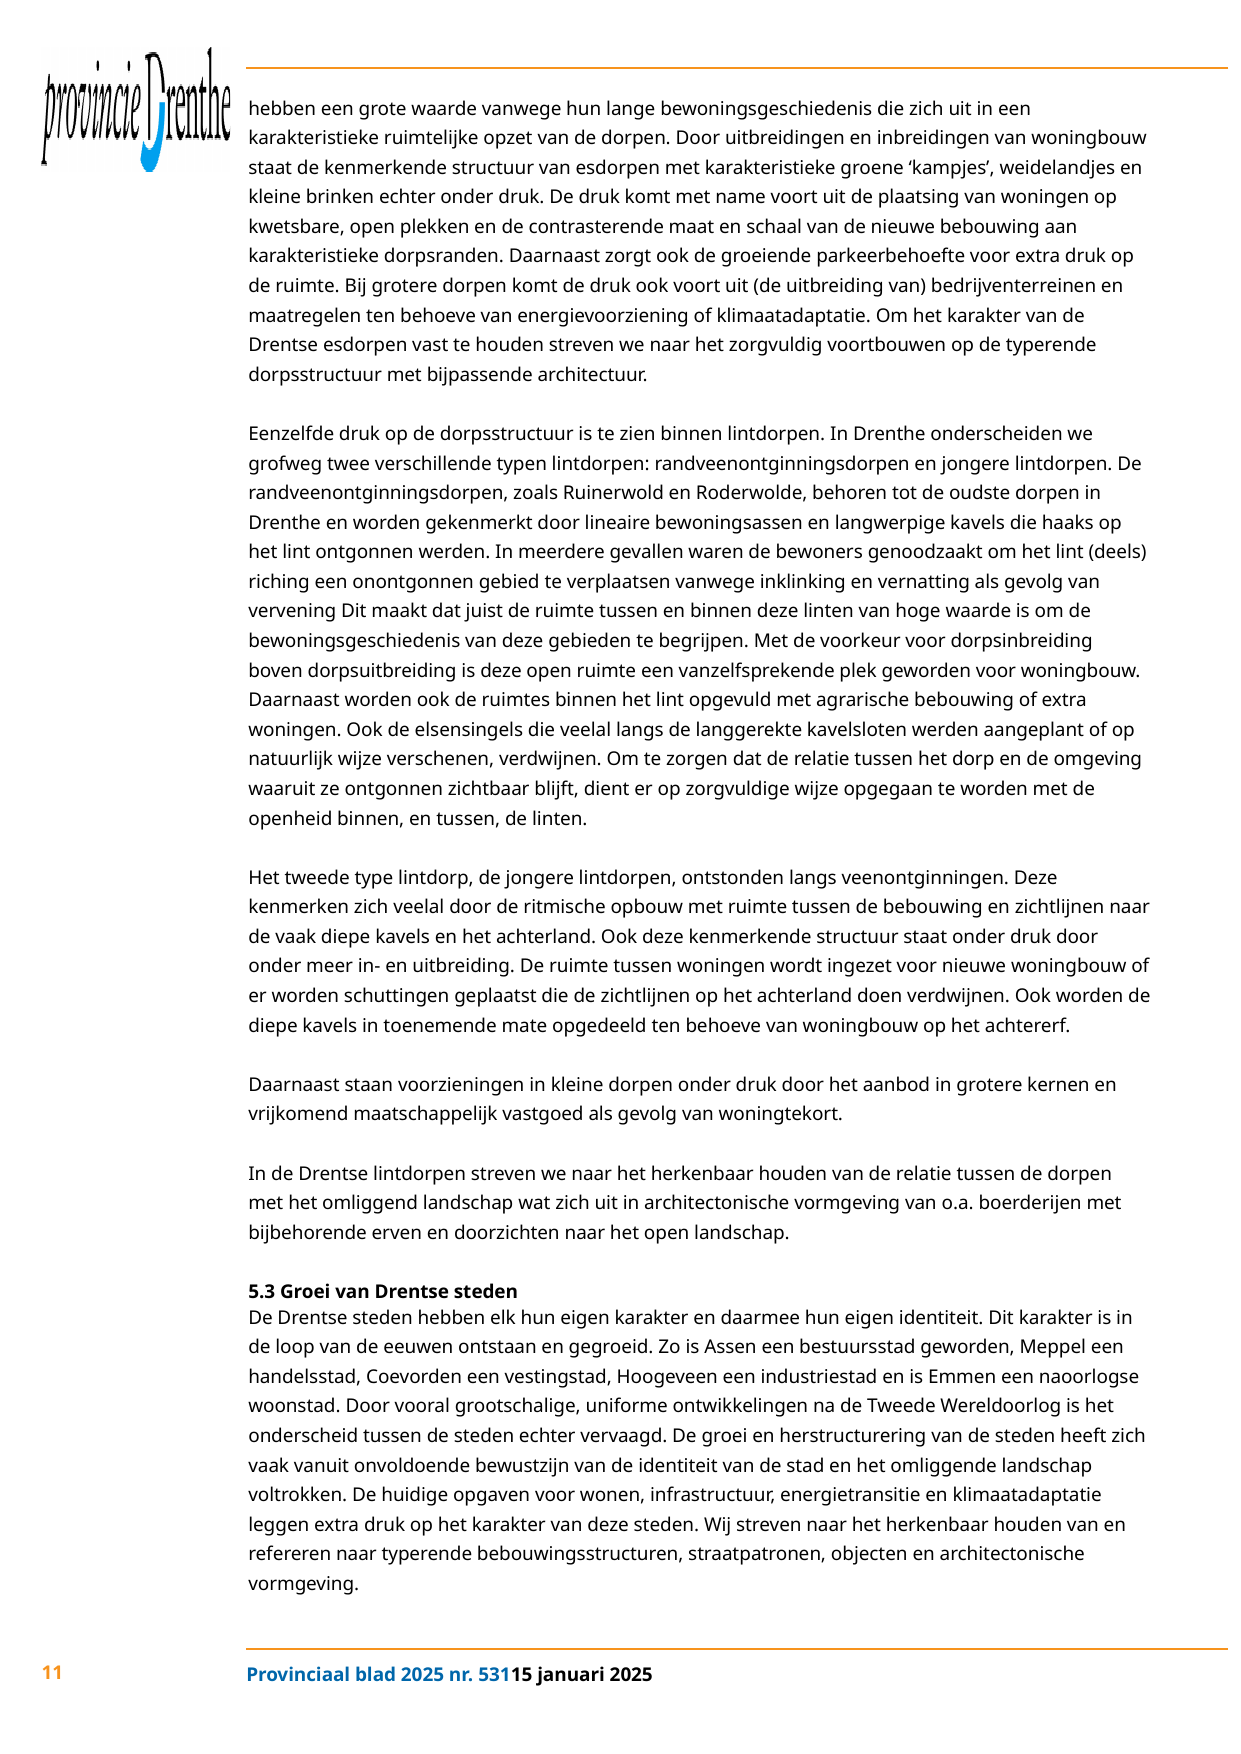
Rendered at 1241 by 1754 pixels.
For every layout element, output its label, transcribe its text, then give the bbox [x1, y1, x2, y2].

picture [41, 47, 231, 172]
text Daarnaast staan voorzieningen in kleine dorpen onder druk door het aanbod in grotere kernen en vrijkomend maatschappelijk vastgoed als gevolg van woningtekort. [248, 1071, 1152, 1126]
text De Drentse steden hebben elk hun eigen karakter en daarmee hun eigen identiteit. Dit karakter is in de loop van de eeuwen ontstaan en gegroeid. Zo is Assen een bestuursstad geworden, Meppel een handelsstad, Coevorden een vestingstad, Hoogeveen een industriestad en is Emmen een naoorlogse woonstad. Door vooral grootschalige, uniforme ontwikkelingen na de Tweede Wereldoorlog is het onderscheid tussen de steden echter vervaagd. De groei en herstructurering van de steden heeft zich vaak vanuit onvoldoende bewustzijn van de identiteit van de stad en het omliggende landschap voltrokken. De huidige opgaven voor wonen, infrastructuur, energietransitie en klimaatadaptatie leggen extra druk op het karakter van deze steden. Wij streven naar het herkenbaar houden van en refereren naar typerende bebouwingsstructuren, straatpatronen, objecten en architectonische vormgeving. [248, 1304, 1152, 1596]
text Eenzelfde druk op de dorpsstructuur is te zien binnen lintdorpen. In Drenthe onderscheiden we grofweg twee verschillende typen lintdorpen: randveenontginningsdorpen en jongere lintdorpen. De randveenontginningsdorpen, zoals Ruinerwold en Roderwolde, behoren tot de oudste dorpen in Drenthe en worden gekenmerkt door lineaire bewoningsassen en langwerpige kavels die haaks op het lint ontgonnen werden. In meerdere gevallen waren de bewoners genoodzaakt om het lint (deels) riching een onontgonnen gebied te verplaatsen vanwege inklinking en vernatting als gevolg van vervening Dit maakt dat juist de ruimte tussen en binnen deze linten van hoge waarde is om de bewoningsgeschiedenis van deze gebieden te begrijpen. Met de voorkeur voor dorpsinbreiding boven dorpsuitbreiding is deze open ruimte een vanzelfsprekende plek geworden voor woningbouw. Daarnaast worden ook de ruimtes binnen het lint opgevuld met agrarische bebouwing of extra woningen. Ook de elsensingels die veelal langs de langgerekte kavelsloten werden aangeplant of op natuurlijk wijze verschenen, verdwijnen. Om te zorgen dat de relatie tussen het dorp en de omgeving waaruit ze ontgonnen zichtbaar blijft, dient er op zorgvuldige wijze opgegaan te worden met de openheid binnen, en tussen, de linten. [248, 420, 1152, 831]
text hebben een grote waarde vanwege hun lange bewoningsgeschiedenis die zich uit in een karakteristieke ruimtelijke opzet van de dorpen. Door uitbreidingen en inbreidingen van woningbouw staat de kenmerkende structuur van esdorpen met karakteristieke groene ‘kampjes’, weidelandjes en kleine brinken echter onder druk. De druk komt met name voort uit de plaatsing van woningen op kwetsbare, open plekken en de contrasterende maat en schaal van de nieuwe bebouwing aan karakteristieke dorpsranden. Daarnaast zorgt ook de groeiende parkeerbehoefte voor extra druk op de ruimte. Bij grotere dorpen komt de druk ook voort uit (de uitbreiding van) bedrijventerreinen en maatregelen ten behoeve van energievoorziening of klimaatadaptatie. Om het karakter van de Drentse esdorpen vast te houden streven we naar het zorgvuldig voortbouwen op de typerende dorpsstructuur met bijpassende architectuur. [248, 95, 1152, 387]
text 5.3 Groei van Drentse steden [248, 1278, 1152, 1304]
text In de Drentse lintdorpen streven we naar het herkenbaar houden van de relatie tussen de dorpen met het omliggend landschap wat zich uit in architectonische vormgeving van o.a. boerderijen met bijbehorende erven en doorzichten naar het open landschap. [248, 1160, 1152, 1245]
text Het tweede type lintdorp, de jongere lintdorpen, ontstonden langs veenontginningen. Deze kenmerken zich veelal door de ritmische opbouw met ruimte tussen de bebouwing en zichtlijnen naar de vaak diepe kavels en het achterland. Ook deze kenmerkende structuur staat onder druk door onder meer in- en uitbreiding. De ruimte tussen woningen wordt ingezet voor nieuwe woningbouw of er worden schuttingen geplaatst die de zichtlijnen op het achterland doen verdwijnen. Ook worden de diepe kavels in toenemende mate opgedeeld ten behoeve van woningbouw op het achtererf. [248, 864, 1152, 1038]
